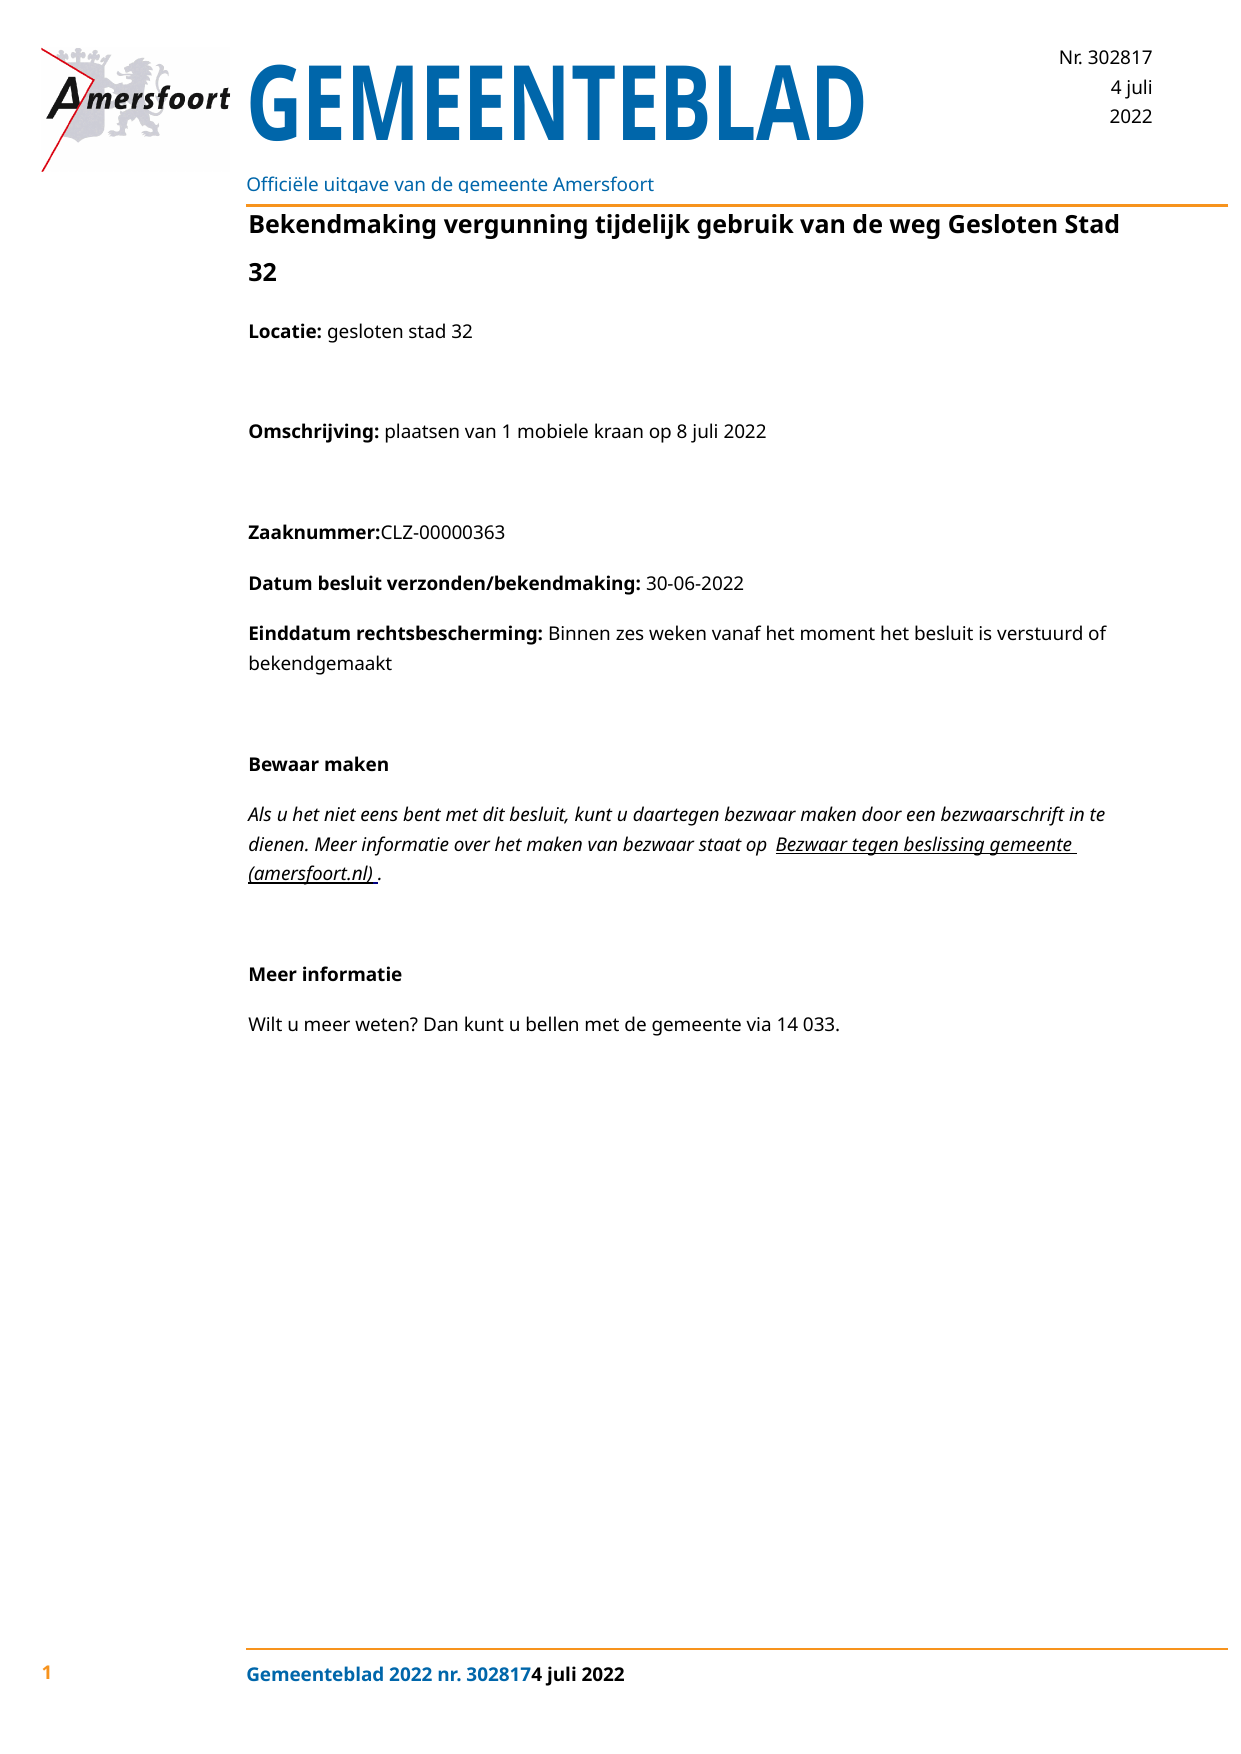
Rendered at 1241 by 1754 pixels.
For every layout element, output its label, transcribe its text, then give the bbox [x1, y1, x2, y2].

text Datum besluit verzonden/bekendmaking: 30-06-2022 [248, 570, 1152, 596]
text Meer informatie [248, 961, 1152, 987]
text Als u het niet eens bent met dit besluit, kunt u daartegen bezwaar maken door een bezwaarschrift in te dienen. Meer informatie over het maken van bezwaar staat op Bezwaar tegen beslissing gemeente (amersfoort.nl) . [248, 801, 1152, 886]
text Omschrijving: plaatsen van 1 mobiele kraan op 8 juli 2022 [248, 419, 1152, 444]
picture [41, 47, 231, 172]
text Einddatum rechtsbescherming: Binnen zes weken vanaf het moment het besluit is verstuurd of bekendgemaakt [248, 620, 1152, 676]
text Bewaar maken [248, 751, 1152, 777]
text Bekendmaking vergunning tijdelijk gebruik van de weg Gesloten Stad 32 [248, 207, 1152, 288]
text Zaaknummer:CLZ-00000363 [248, 519, 1152, 545]
text Locatie: gesloten stad 32 [248, 318, 1152, 344]
text Wilt u meer weten? Dan kunt u bellen met de gemeente via 14 033. [248, 1012, 1152, 1037]
